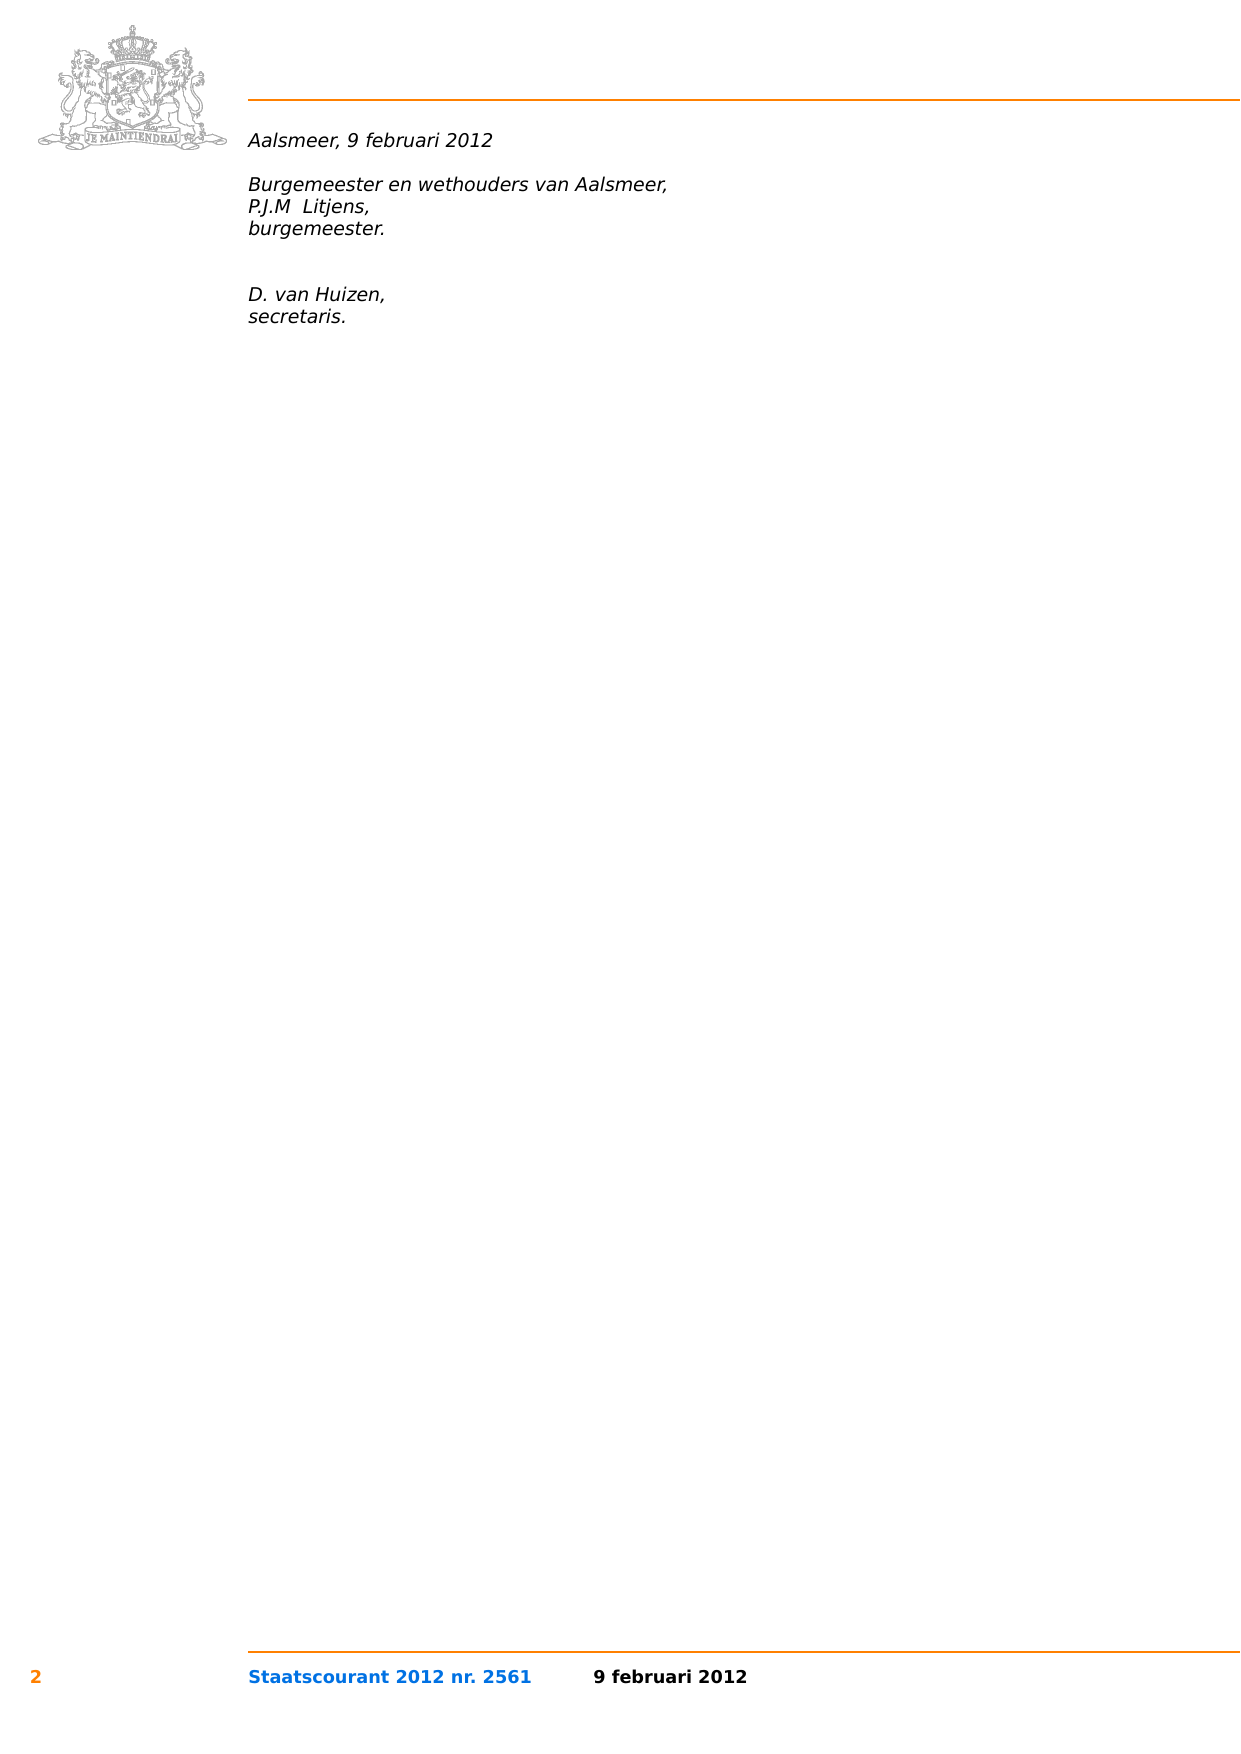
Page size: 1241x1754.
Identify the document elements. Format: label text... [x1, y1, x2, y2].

text Aalsmeer, 9 februari 2012 [248, 130, 1163, 152]
picture [38, 25, 227, 150]
text D. van Huizen, secretaris. [248, 262, 1163, 327]
text Burgemeester en wethouders van Aalsmeer, P.J.M Litjens, burgemeester. [248, 174, 1163, 240]
